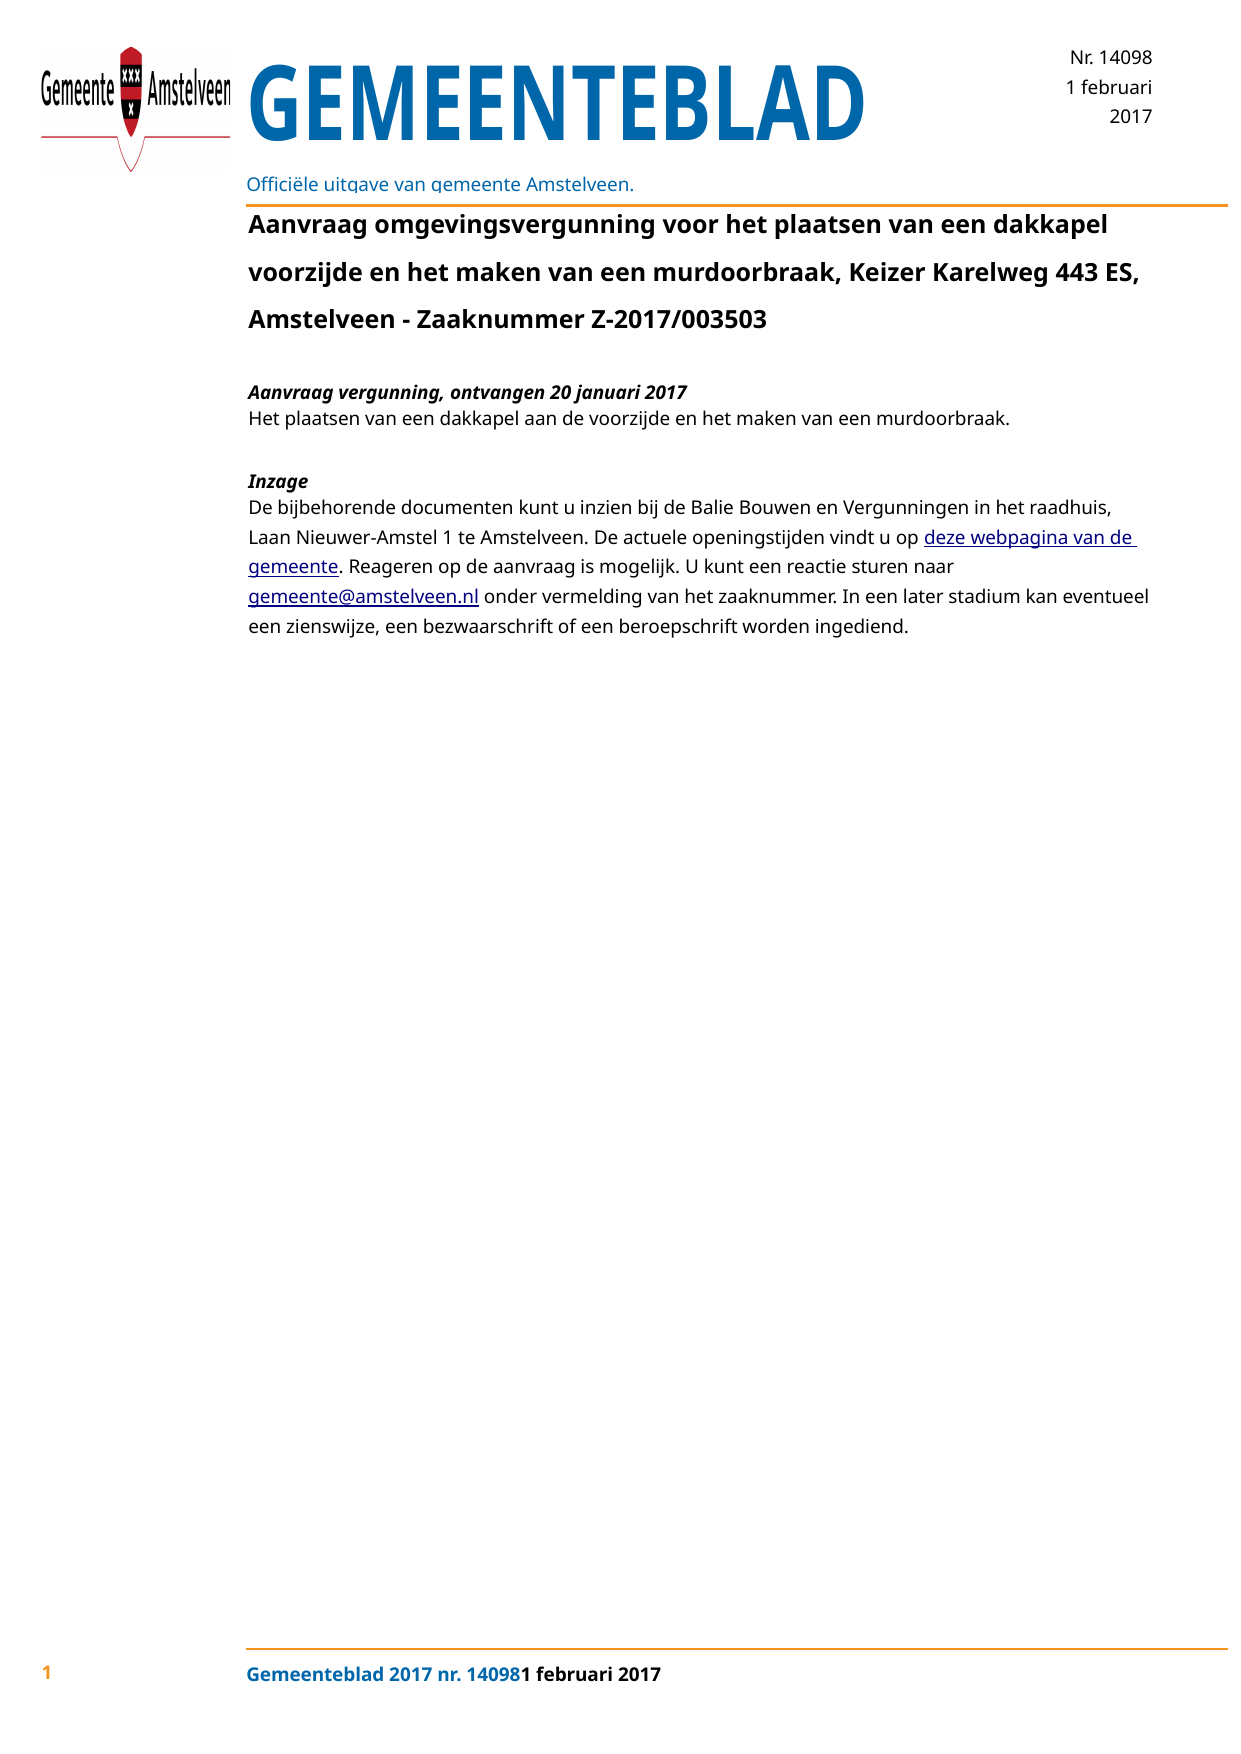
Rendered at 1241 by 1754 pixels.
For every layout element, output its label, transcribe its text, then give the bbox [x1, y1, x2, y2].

text De bijbehorende documenten kunt u inzien bij de Balie Bouwen en Vergunningen in het raadhuis, Laan Nieuwer-Amstel 1 te Amstelveen. De actuele openingstijden vindt u op deze webpagina van de gemeente. Reageren op de aanvraag is mogelijk. U kunt een reactie sturen naar gemeente@amstelveen.nl onder vermelding van het zaaknummer. In een later stadium kan eventueel een zienswijze, een bezwaarschrift of een beroepschrift worden ingediend. [248, 494, 1152, 638]
text Aanvraag omgevingsvergunning voor het plaatsen van een dakkapel voorzijde en het maken van een murdoorbraak, Keizer Karelweg 443 ES, Amstelveen - Zaaknummer Z-2017/003503 [248, 207, 1152, 336]
picture [41, 47, 231, 172]
text Inzage [248, 469, 1152, 494]
text Het plaatsen van een dakkapel aan de voorzijde en het maken van een murdoorbraak. [248, 405, 1152, 431]
text Aanvraag vergunning, ontvangen 20 januari 2017 [248, 379, 1152, 405]
